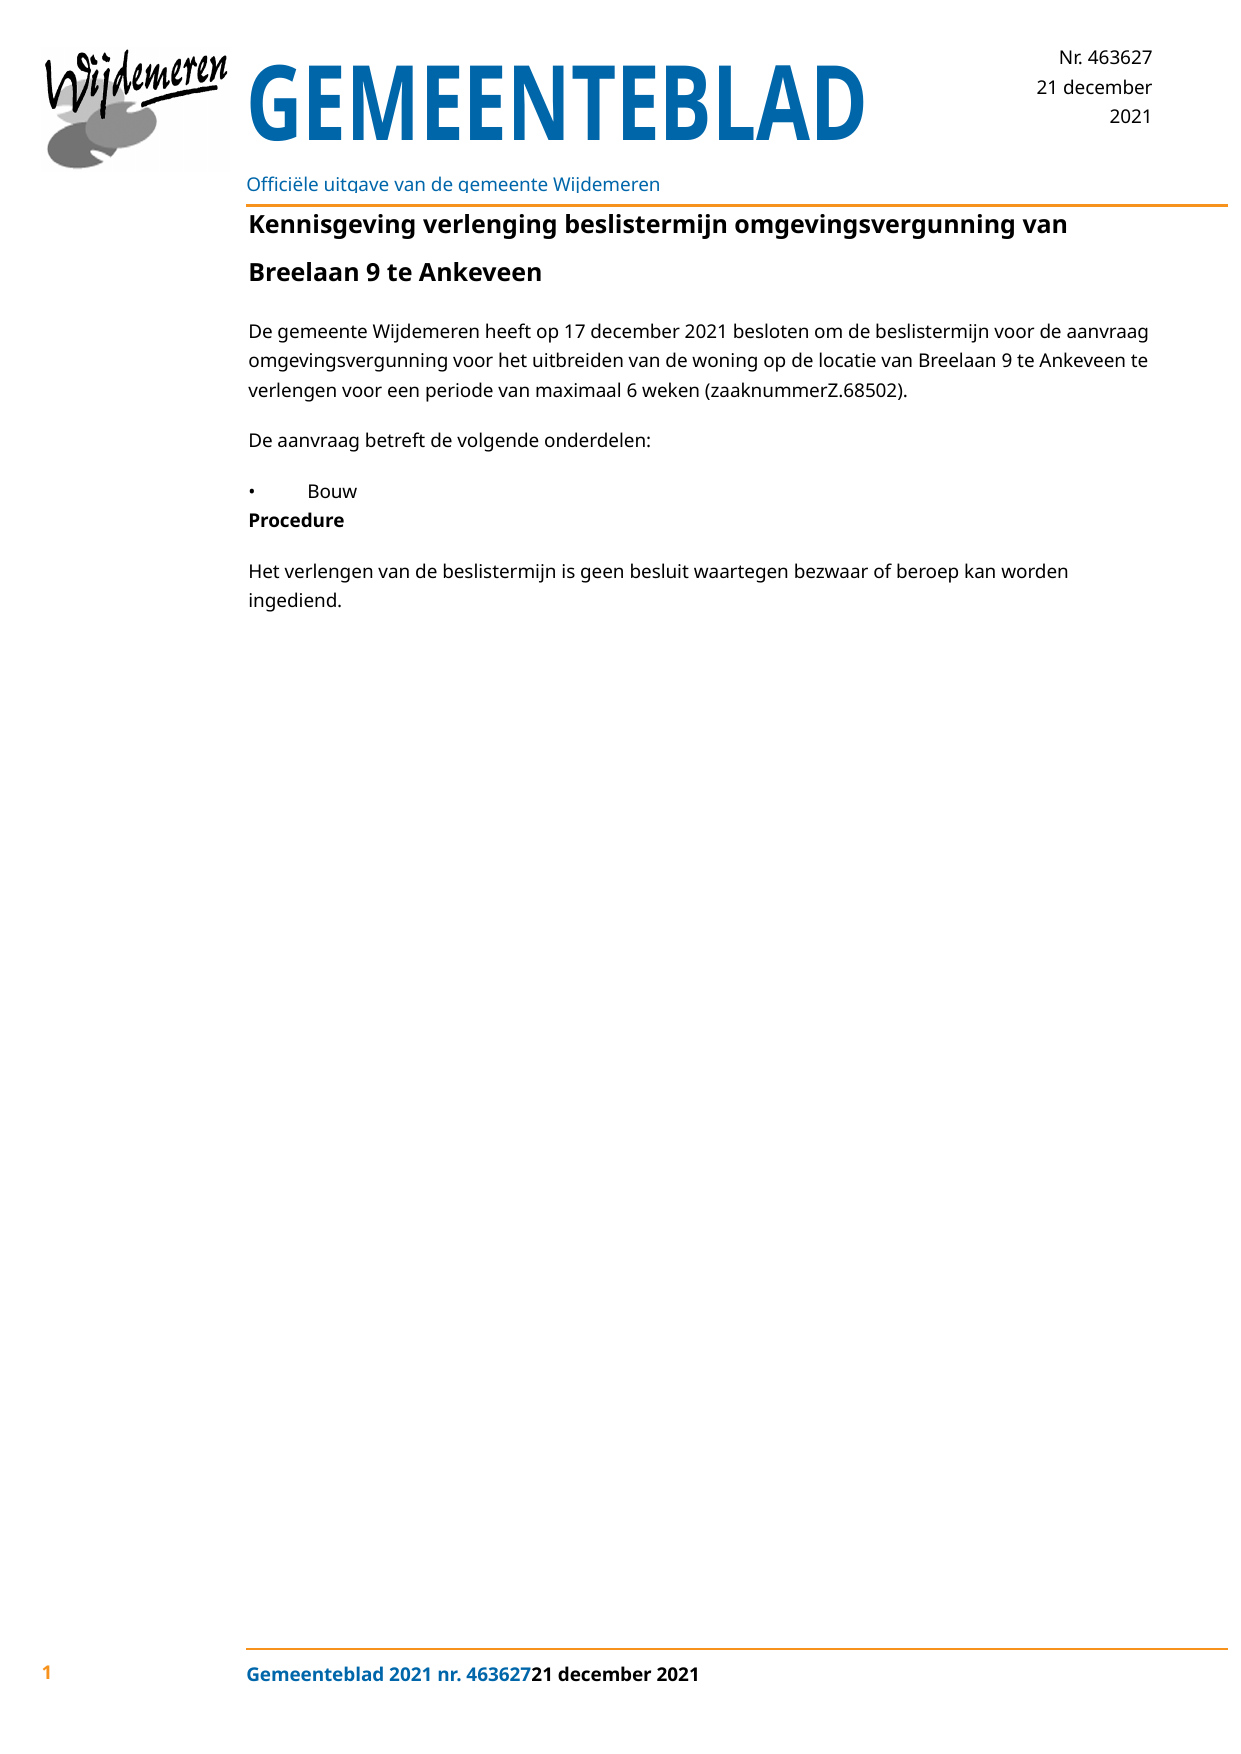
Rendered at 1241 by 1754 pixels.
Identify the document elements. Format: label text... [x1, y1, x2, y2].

text De aanvraag betreft de volgende onderdelen: [248, 427, 1152, 453]
list Bouw [248, 478, 1152, 504]
text Het verlengen van de beslistermijn is geen besluit waartegen bezwaar of beroep kan worden ingediend. [248, 558, 1152, 613]
picture [41, 47, 231, 172]
text De gemeente Wijdemeren heeft op 17 december 2021 besloten om de beslistermijn voor de aanvraag omgevingsvergunning voor het uitbreiden van de woning op de locatie van Breelaan 9 te Ankeveen te verlengen voor een periode van maximaal 6 weken (zaaknummerZ.68502). [248, 318, 1152, 403]
text Procedure [248, 507, 1152, 533]
text Kennisgeving verlenging beslistermijn omgevingsvergunning van Breelaan 9 te Ankeveen [248, 207, 1152, 288]
